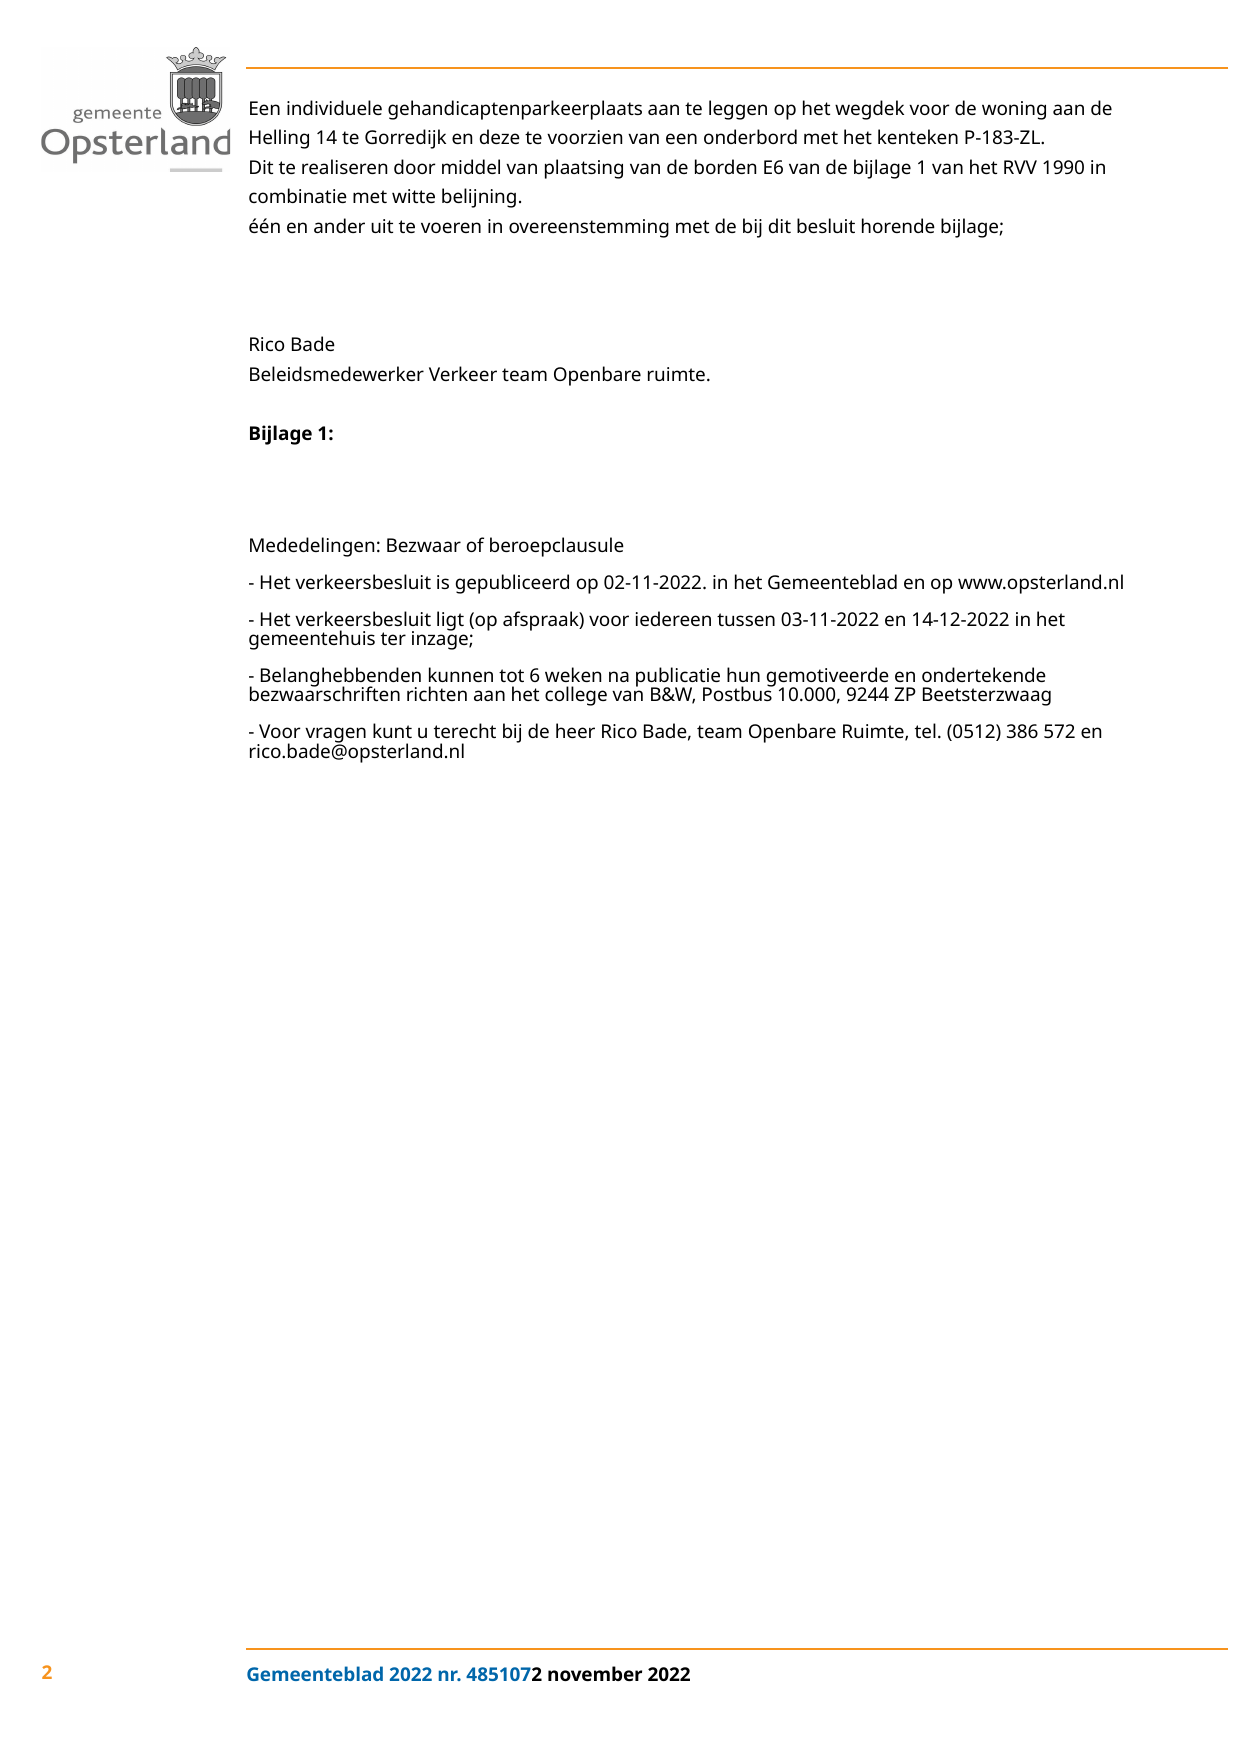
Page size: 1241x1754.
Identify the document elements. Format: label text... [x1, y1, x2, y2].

text Rico Bade [248, 331, 1152, 357]
text - Het verkeersbesluit is gepubliceerd op 02-11-2022. in het Gemeenteblad en op www.opsterland.nl [248, 574, 1152, 593]
text één en ander uit te voeren in overeenstemming met de bij dit besluit horende bijlage; [248, 213, 1152, 239]
picture [41, 47, 231, 172]
text Een individuele gehandicaptenparkeerplaats aan te leggen op het wegdek voor de woning aan de Helling 14 te Gorredijk en deze te voorzien van een onderbord met het kenteken P-183-ZL. [248, 95, 1152, 150]
text - Het verkeersbesluit ligt (op afspraak) voor iedereen tussen 03-11-2022 en 14-12-2022 in het gemeentehuis ter inzage; [248, 611, 1152, 649]
text - Voor vragen kunt u terecht bij de heer Rico Bade, team Openbare Ruimte, tel. (0512) 386 572 en rico.bade@opsterland.nl [248, 723, 1152, 762]
text Dit te realiseren door middel van plaatsing van de borden E6 van de bijlage 1 van het RVV 1990 in combinatie met witte belijning. [248, 154, 1152, 209]
text - Belanghebbenden kunnen tot 6 weken na publicatie hun gemotiveerde en ondertekende bezwaarschriften richten aan het college van B&W, Postbus 10.000, 9244 ZP Beetsterzwaag [248, 667, 1152, 706]
text Bijlage 1: [248, 420, 1152, 446]
text Mededelingen: Bezwaar of beroepclausule [248, 537, 1152, 556]
text Beleidsmedewerker Verkeer team Openbare ruimte. [248, 361, 1152, 387]
